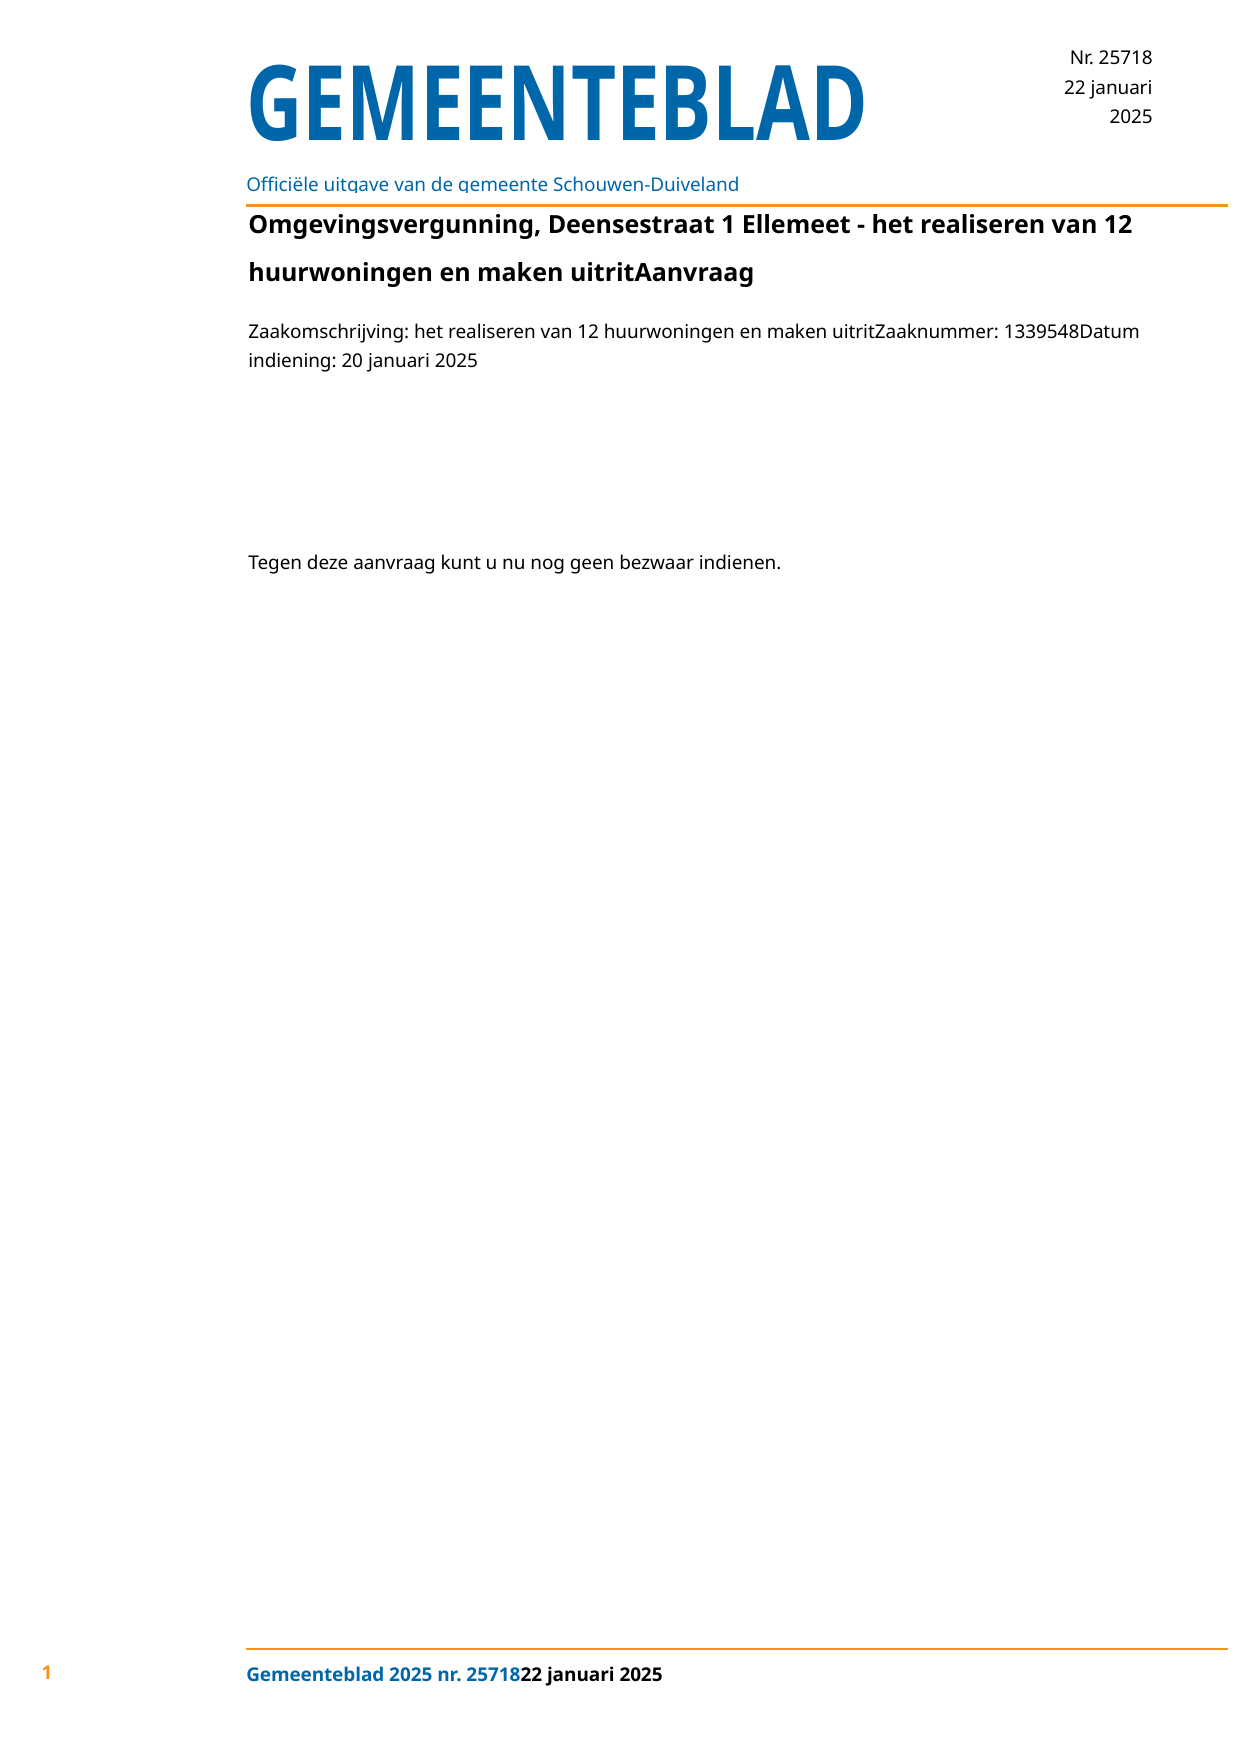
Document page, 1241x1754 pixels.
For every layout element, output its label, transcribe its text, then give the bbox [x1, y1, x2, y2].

text Omgevingsvergunning, Deensestraat 1 Ellemeet - het realiseren van 12 huurwoningen en maken uitritAanvraag [248, 207, 1152, 288]
text Zaakomschrijving: het realiseren van 12 huurwoningen en maken uitritZaaknummer: 1339548Datum indiening: 20 januari 2025 [248, 318, 1152, 373]
text Tegen deze aanvraag kunt u nu nog geen bezwaar indienen. [248, 549, 1152, 575]
picture [41, 47, 231, 172]
